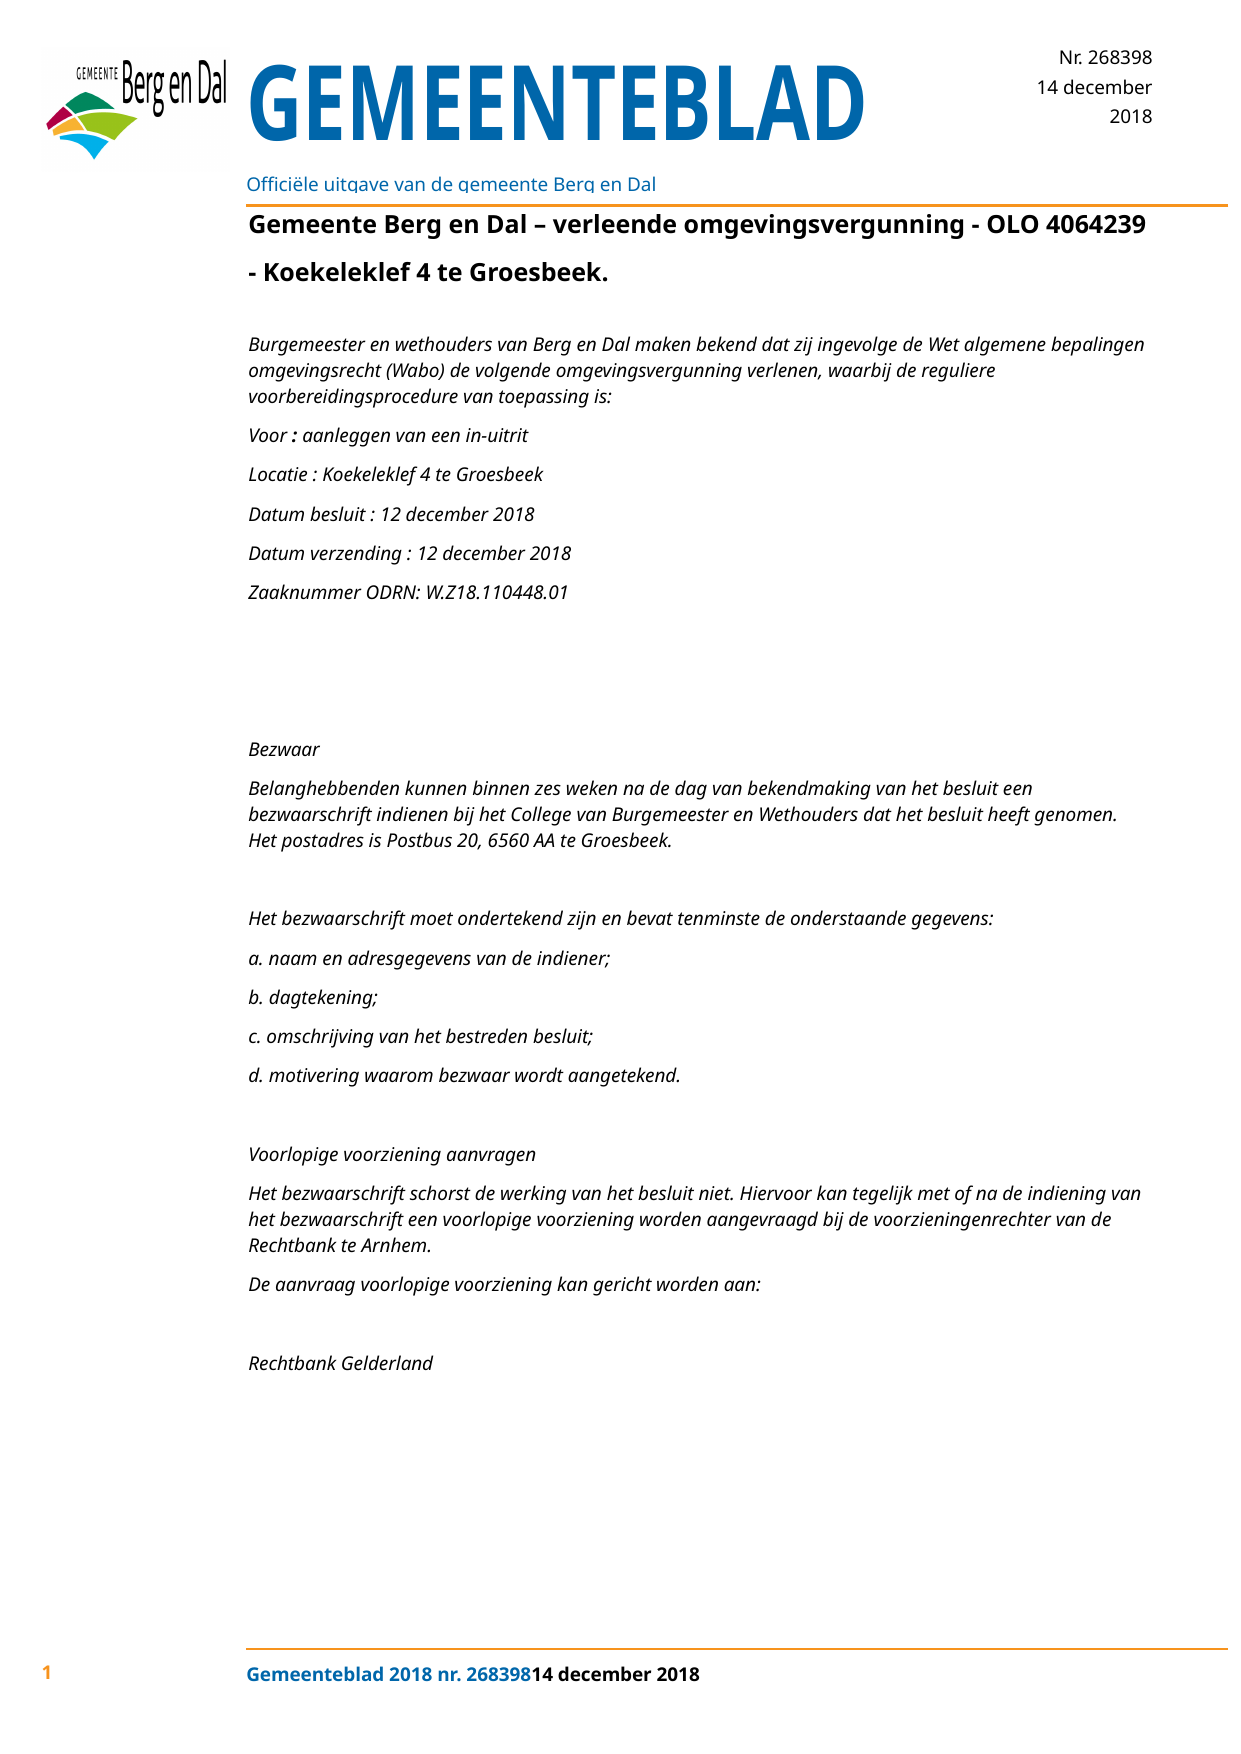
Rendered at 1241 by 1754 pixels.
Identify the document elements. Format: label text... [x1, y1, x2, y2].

text c. omschrijving van het bestreden besluit; [248, 1023, 1152, 1049]
text Belanghebbenden kunnen binnen zes weken na de dag van bekendmaking van het besluit een bezwaarschrift indienen bij het College van Burgemeester en Wethouders dat het besluit heeft genomen. Het postadres is Postbus 20, 6560 AA te Groesbeek. [248, 776, 1152, 853]
text Voor : aanleggen van een in-uitrit [248, 422, 1152, 448]
text Het bezwaarschrift moet ondertekend zijn en bevat tenminste de onderstaande gegevens: [248, 906, 1152, 931]
text a. naam en adresgegevens van de indiener; [248, 945, 1152, 971]
text De aanvraag voorlopige voorziening kan gericht worden aan: [248, 1271, 1152, 1297]
text Burgemeester en wethouders van Berg en Dal maken bekend dat zij ingevolge de Wet algemene bepalingen omgevingsrecht (Wabo) de volgende omgevingsvergunning verlenen, waarbij de reguliere voorbereidingsprocedure van toepassing is: [248, 331, 1152, 409]
text Zaaknummer ODRN: W.Z18.110448.01 [248, 579, 1152, 605]
text Datum besluit : 12 december 2018 [248, 501, 1152, 526]
text Gemeente Berg en Dal – verleende omgevingsvergunning - OLO 4064239 - Koekeleklef 4 te Groesbeek. [248, 207, 1152, 288]
text Voorlopige voorziening aanvragen [248, 1141, 1152, 1167]
picture [41, 47, 231, 172]
text b. dagtekening; [248, 984, 1152, 1010]
text Locatie : Koekeleklef 4 te Groesbeek [248, 461, 1152, 487]
text Datum verzending : 12 december 2018 [248, 540, 1152, 566]
text d. motivering waarom bezwaar wordt aangetekend. [248, 1063, 1152, 1088]
text Rechtbank Gelderland [248, 1350, 1152, 1376]
text Bezwaar [248, 736, 1152, 762]
text Het bezwaarschrift schorst de werking van het besluit niet. Hiervoor kan tegelijk met of na de indiening van het bezwaarschrift een voorlopige voorziening worden aangevraagd bij de voorzieningenrechter van de Rechtbank te Arnhem. [248, 1181, 1152, 1258]
